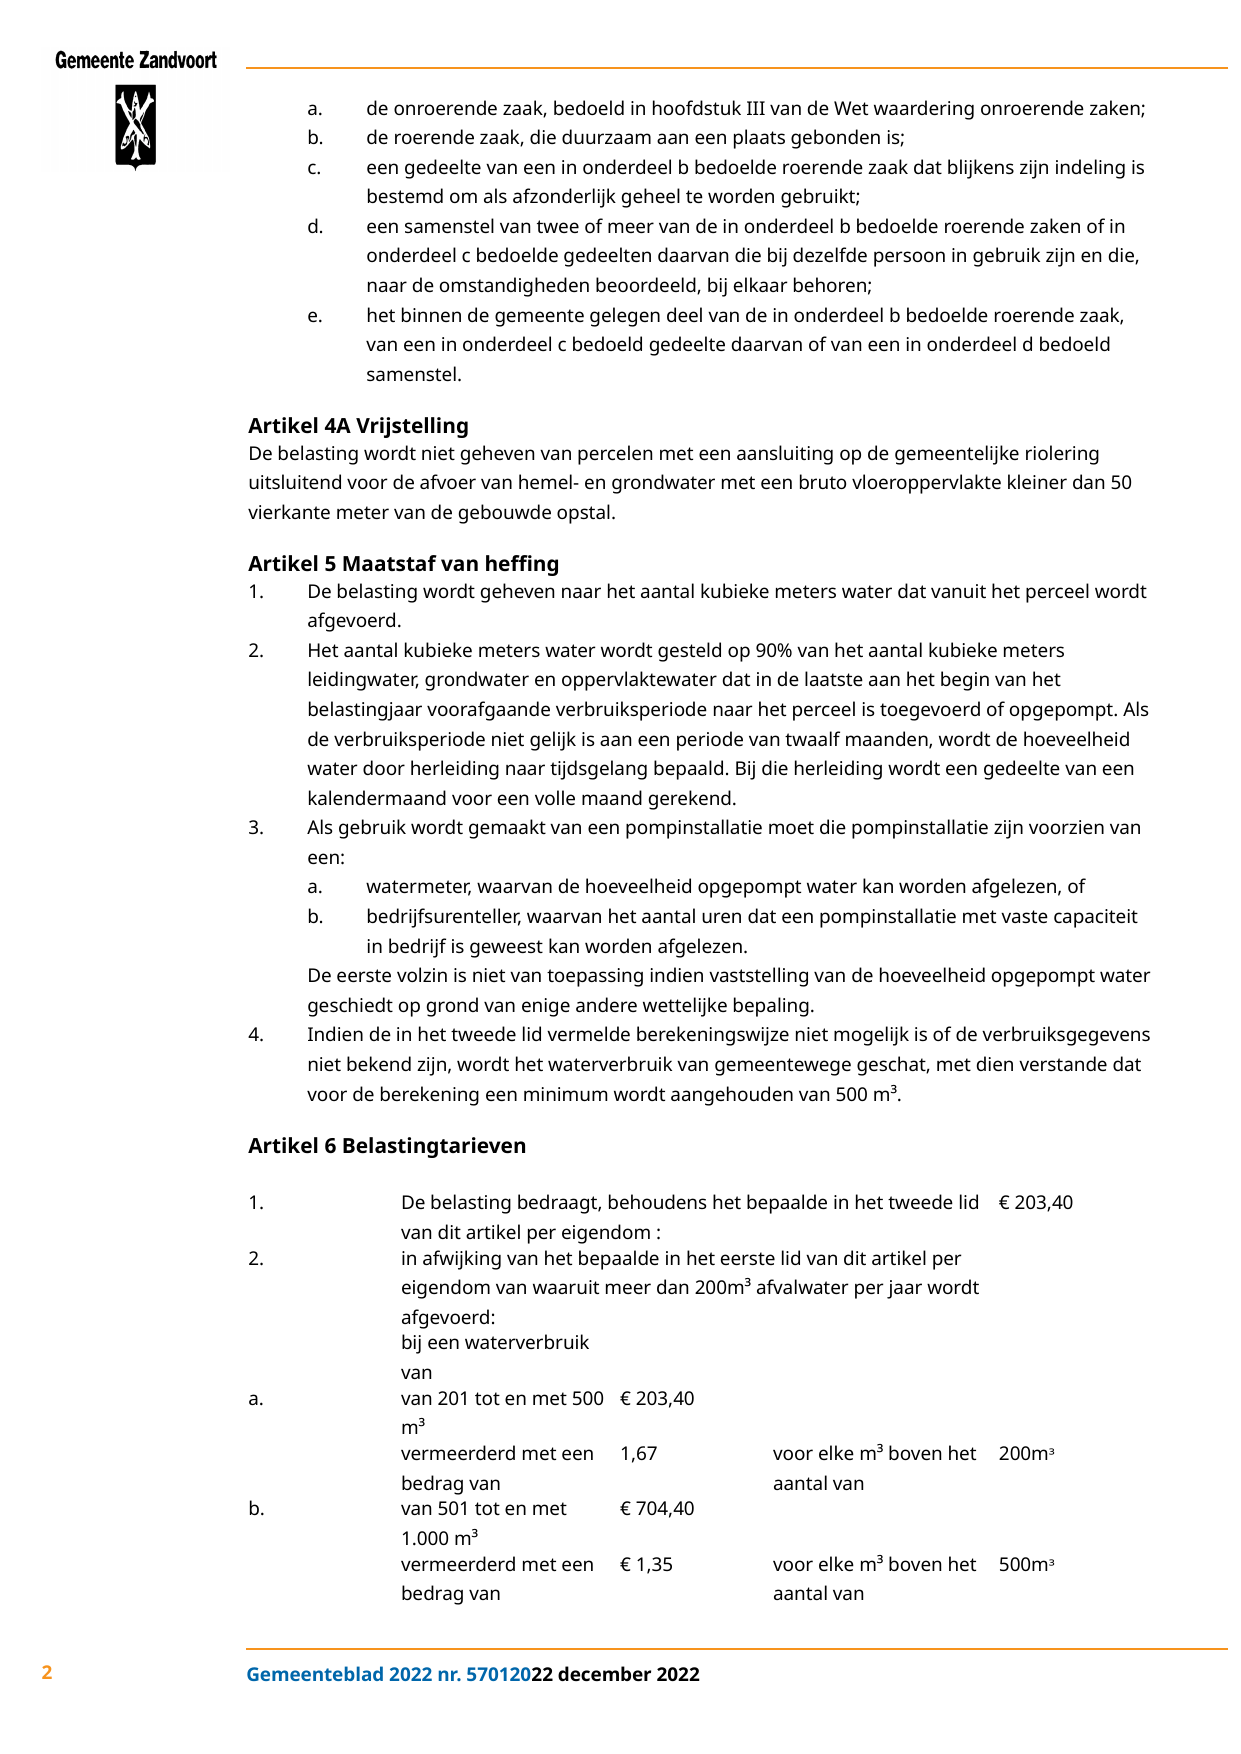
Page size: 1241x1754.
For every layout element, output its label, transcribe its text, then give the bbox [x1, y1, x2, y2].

table_cell voor elke m³ boven het aantal van [773, 1551, 999, 1606]
table_cell [999, 1330, 1152, 1385]
list De belasting wordt geheven naar het aantal kubieke meters water dat vanuit het perceel wordt afgevoerd. [248, 578, 1152, 633]
picture [41, 47, 231, 172]
table_cell [773, 1385, 999, 1440]
list een gedeelte van een in onderdeel b bedoelde roerende zaak dat blijkens zijn indeling is bestemd om als afzonderlijk geheel te worden gebruikt; [307, 154, 1152, 209]
table_cell bij een waterverbruik van [401, 1330, 620, 1385]
table_cell € 203,40 [620, 1385, 773, 1440]
list watermeter, waarvan de hoeveelheid opgepompt water kan worden afgelezen, of [307, 874, 1152, 899]
text Artikel 6 Belastingtarieven [248, 1131, 1152, 1160]
table_cell b. [248, 1496, 401, 1551]
table_header € 203,40 [999, 1189, 1152, 1245]
table_cell [773, 1496, 999, 1551]
list bedrijfsurenteller, waarvan het aantal uren dat een pompinstallatie met vaste capaciteit in bedrijf is geweest kan worden afgelezen. [307, 903, 1152, 959]
list de roerende zaak, die duurzaam aan een plaats gebonden is; [307, 124, 1152, 150]
table_cell in afwijking van het bepaalde in het eerste lid van dit artikel per eigendom van waaruit meer dan 200m³ afvalwater per jaar wordt afgevoerd: [401, 1245, 999, 1329]
text De belasting wordt niet geheven van percelen met een aansluiting op de gemeentelijke riolering uitsluitend voor de afvoer van hemel- en grondwater met een bruto vloeroppervlakte kleiner dan 50 vierkante meter van de gebouwde opstal. [248, 440, 1152, 525]
table_cell vermeerderd met een bedrag van [401, 1551, 620, 1606]
table_cell € 704,40 [620, 1496, 773, 1551]
list een samenstel van twee of meer van de in onderdeel b bedoelde roerende zaken of in onderdeel c bedoelde gedeelten daarvan die bij dezelfde persoon in gebruik zijn en die, naar de omstandigheden beoordeeld, bij elkaar behoren; [307, 213, 1152, 298]
table_cell 500mᶟ [999, 1551, 1152, 1606]
table_cell van 201 tot en met 500 m³ [401, 1385, 620, 1440]
list de onroerende zaak, bedoeld in hoofdstuk III van de Wet waardering onroerende zaken; [307, 95, 1152, 121]
list Indien de in het tweede lid vermelde berekeningswijze niet mogelijk is of de verbruiksgegevens niet bekend zijn, wordt het waterverbruik van gemeentewege geschat, met dien verstande dat voor de berekening een minimum wordt aangehouden van 500 m³. [248, 1022, 1152, 1107]
table_cell 1,67 [620, 1440, 773, 1496]
table_cell van 501 tot en met 1.000 m³ [401, 1496, 620, 1551]
list Het aantal kubieke meters water wordt gesteld op 90% van het aantal kubieke meters leidingwater, grondwater en oppervlaktewater dat in de laatste aan het begin van het belastingjaar voorafgaande verbruiksperiode naar het perceel is toegevoerd of opgepompt. Als de verbruiksperiode niet gelijk is aan een periode van twaalf maanden, wordt de hoeveelheid water door herleiding naar tijdsgelang bepaald. Bij die herleiding wordt een gedeelte van een kalendermaand voor een volle maand gerekend. [248, 637, 1152, 811]
table_cell [999, 1245, 1152, 1329]
table_cell [999, 1385, 1152, 1440]
table_cell vermeerderd met een bedrag van [401, 1440, 620, 1496]
table_cell [248, 1330, 401, 1385]
text Artikel 5 Maatstaf van heffing [248, 549, 1152, 578]
table_cell a. [248, 1385, 401, 1440]
table_cell [248, 1440, 401, 1496]
table_header 1. [248, 1189, 401, 1245]
table_cell 200mᶟ [999, 1440, 1152, 1496]
table_header De belasting bedraagt, behoudens het bepaalde in het tweede lid van dit artikel per eigendom : [401, 1189, 999, 1245]
list Als gebruik wordt gemaakt van een pompinstallatie moet die pompinstallatie zijn voorzien van een: [248, 814, 1152, 870]
table_cell [999, 1496, 1152, 1551]
text Artikel 4A Vrijstelling [248, 411, 1152, 440]
table_cell [620, 1330, 773, 1385]
table_cell [773, 1330, 999, 1385]
table_cell [248, 1551, 401, 1606]
table_cell 2. [248, 1245, 401, 1329]
table_cell voor elke m³ boven het aantal van [773, 1440, 999, 1496]
table_cell € 1,35 [620, 1551, 773, 1606]
list het binnen de gemeente gelegen deel van de in onderdeel b bedoelde roerende zaak, van een in onderdeel c bedoeld gedeelte daarvan of van een in onderdeel d bedoeld samenstel. [307, 302, 1152, 387]
list De eerste volzin is niet van toepassing indien vaststelling van de hoeveelheid opgepompt water geschiedt op grond van enige andere wettelijke bepaling. [248, 962, 1152, 1018]
